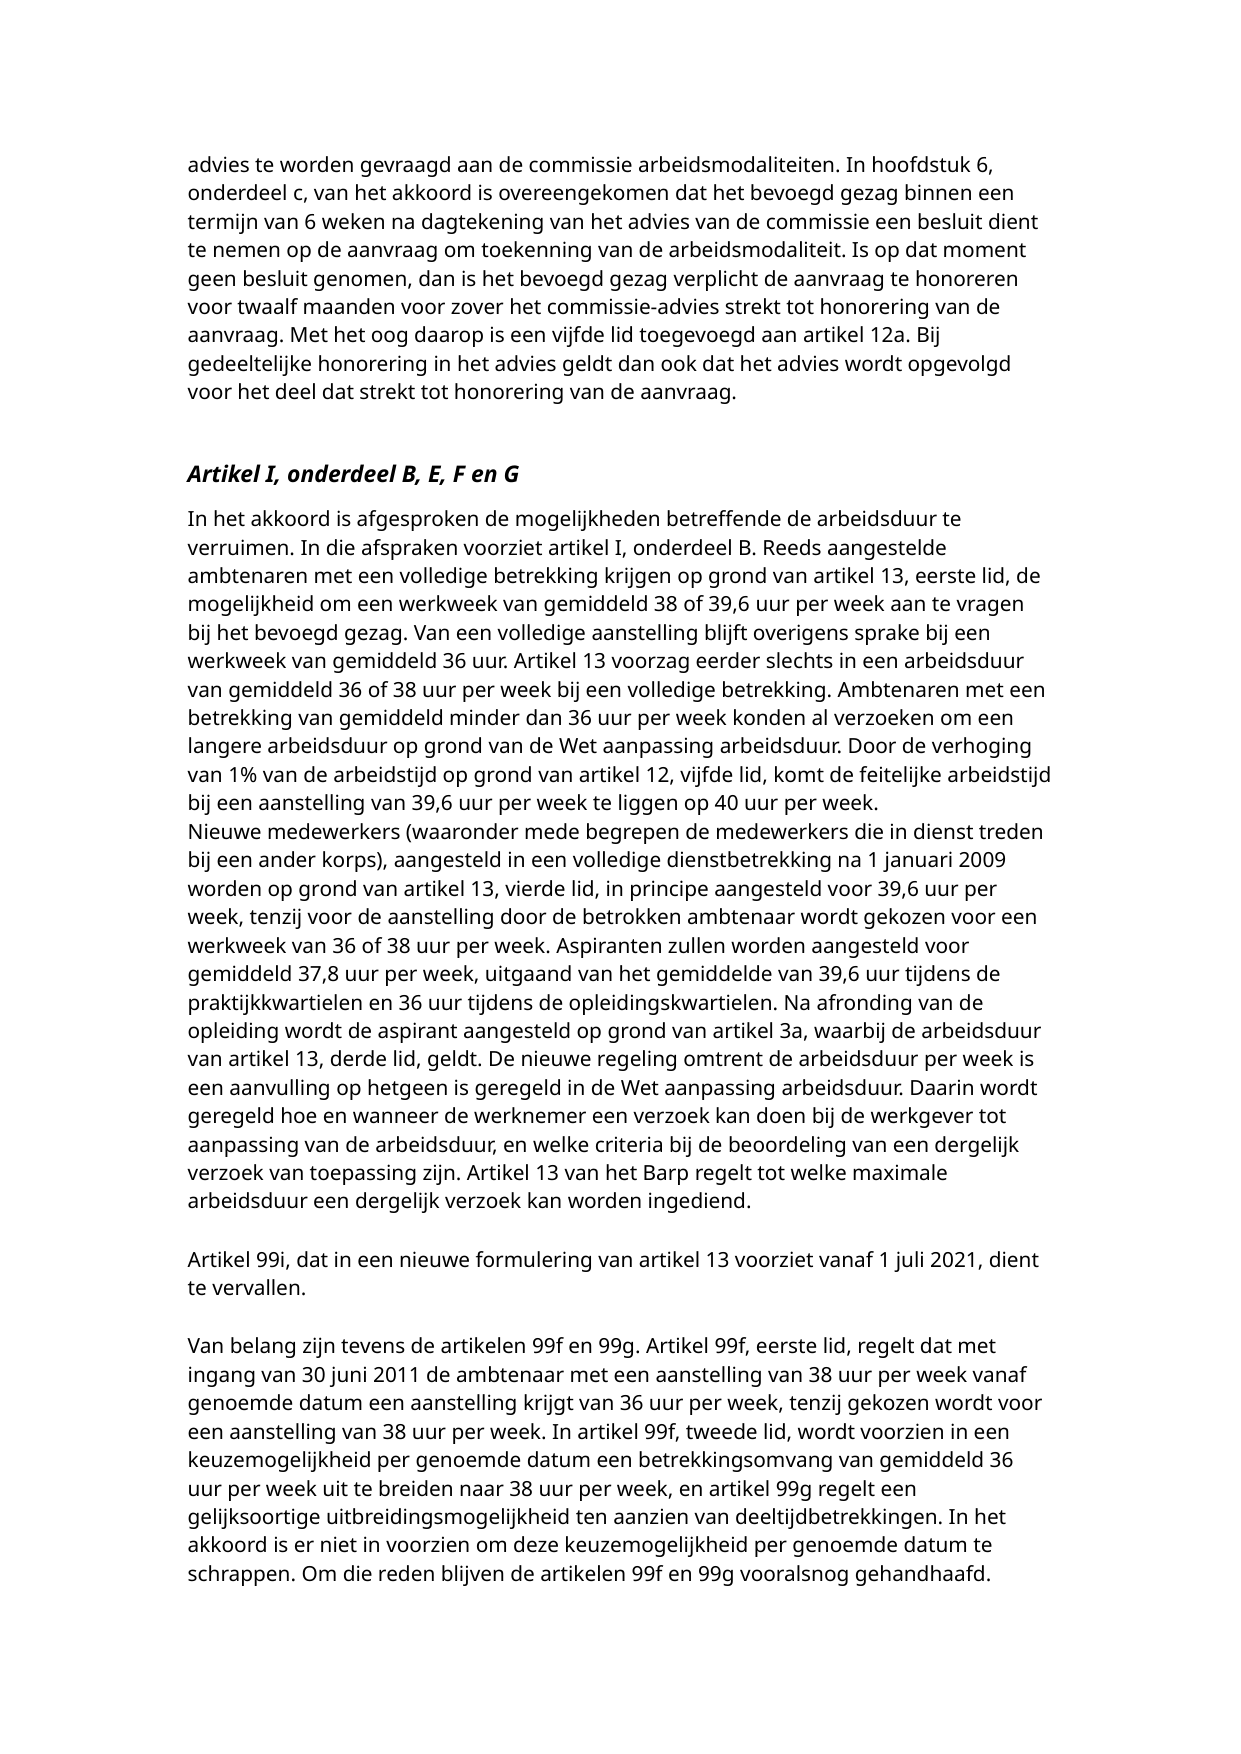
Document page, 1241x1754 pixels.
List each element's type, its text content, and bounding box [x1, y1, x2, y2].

text Artikel 99i, dat in een nieuwe formulering van artikel 13 voorziet vanaf 1 juli 2021, dient te vervallen. [187, 1245, 1053, 1302]
text In het akkoord is afgesproken de mogelijkheden betreffende de arbeidsduur te verruimen. In die afspraken voorziet artikel I, onderdeel B. Reeds aangestelde ambtenaren met een volledige betrekking krijgen op grond van artikel 13, eerste lid, de mogelijkheid om een werkweek van gemiddeld 38 of 39,6 uur per week aan te vragen bij het bevoegd gezag. Van een volledige aanstelling blijft overigens sprake bij een werkweek van gemiddeld 36 uur. Artikel 13 voorzag eerder slechts in een arbeidsduur van gemiddeld 36 of 38 uur per week bij een volledige betrekking. Ambtenaren met een betrekking van gemiddeld minder dan 36 uur per week konden al verzoeken om een langere arbeidsduur op grond van de Wet aanpassing arbeidsduur. Door de verhoging van 1% van de arbeidstijd op grond van artikel 12, vijfde lid, komt de feitelijke arbeidstijd bij een aanstelling van 39,6 uur per week te liggen op 40 uur per week. [187, 504, 1053, 817]
text Van belang zijn tevens de artikelen 99f en 99g. Artikel 99f, eerste lid, regelt dat met ingang van 30 juni 2011 de ambtenaar met een aanstelling van 38 uur per week vanaf genoemde datum een aanstelling krijgt van 36 uur per week, tenzij gekozen wordt voor een aanstelling van 38 uur per week. In artikel 99f, tweede lid, wordt voorzien in een keuzemogelijkheid per genoemde datum een betrekkingsomvang van gemiddeld 36 uur per week uit te breiden naar 38 uur per week, en artikel 99g regelt een gelijksoortige uitbreidingsmogelijkheid ten aanzien van deeltijdbetrekkingen. In het akkoord is er niet in voorzien om deze keuzemogelijkheid per genoemde datum te schrappen. Om die reden blijven de artikelen 99f en 99g vooralsnog gehandhaafd. [187, 1331, 1053, 1587]
text Nieuwe medewerkers (waaronder mede begrepen de medewerkers die in dienst treden bij een ander korps), aangesteld in een volledige dienstbetrekking na 1 januari 2009 worden op grond van artikel 13, vierde lid, in principe aangesteld voor 39,6 uur per week, tenzij voor de aanstelling door de betrokken ambtenaar wordt gekozen voor een werkweek van 36 of 38 uur per week. Aspiranten zullen worden aangesteld voor gemiddeld 37,8 uur per week, uitgaand van het gemiddelde van 39,6 uur tijdens de praktijkkwartielen en 36 uur tijdens de opleidingskwartielen. Na afronding van de opleiding wordt de aspirant aangesteld op grond van artikel 3a, waarbij de arbeidsduur van artikel 13, derde lid, geldt. De nieuwe regeling omtrent de arbeidsduur per week is een aanvulling op hetgeen is geregeld in de Wet aanpassing arbeidsduur. Daarin wordt geregeld hoe en wanneer de werknemer een verzoek kan doen bij de werkgever tot aanpassing van de arbeidsduur, en welke criteria bij de beoordeling van een dergelijk verzoek van toepassing zijn. Artikel 13 van het Barp regelt tot welke maximale arbeidsduur een dergelijk verzoek kan worden ingediend. [187, 817, 1053, 1215]
subtitle Artikel I, onderdeel B, E, F en G [187, 458, 1053, 489]
text advies te worden gevraagd aan de commissie arbeidsmodaliteiten. In hoofdstuk 6, onderdeel c, van het akkoord is overeengekomen dat het bevoegd gezag binnen een termijn van 6 weken na dagtekening van het advies van de commissie een besluit dient te nemen op de aanvraag om toekenning van de arbeidsmodaliteit. Is op dat moment geen besluit genomen, dan is het bevoegd gezag verplicht de aanvraag te honoreren voor twaalf maanden voor zover het commissie-advies strekt tot honorering van de aanvraag. Met het oog daarop is een vijfde lid toegevoegd aan artikel 12a. Bij gedeeltelijke honorering in het advies geldt dan ook dat het advies wordt opgevolgd voor het deel dat strekt tot honorering van de aanvraag. [187, 150, 1053, 406]
